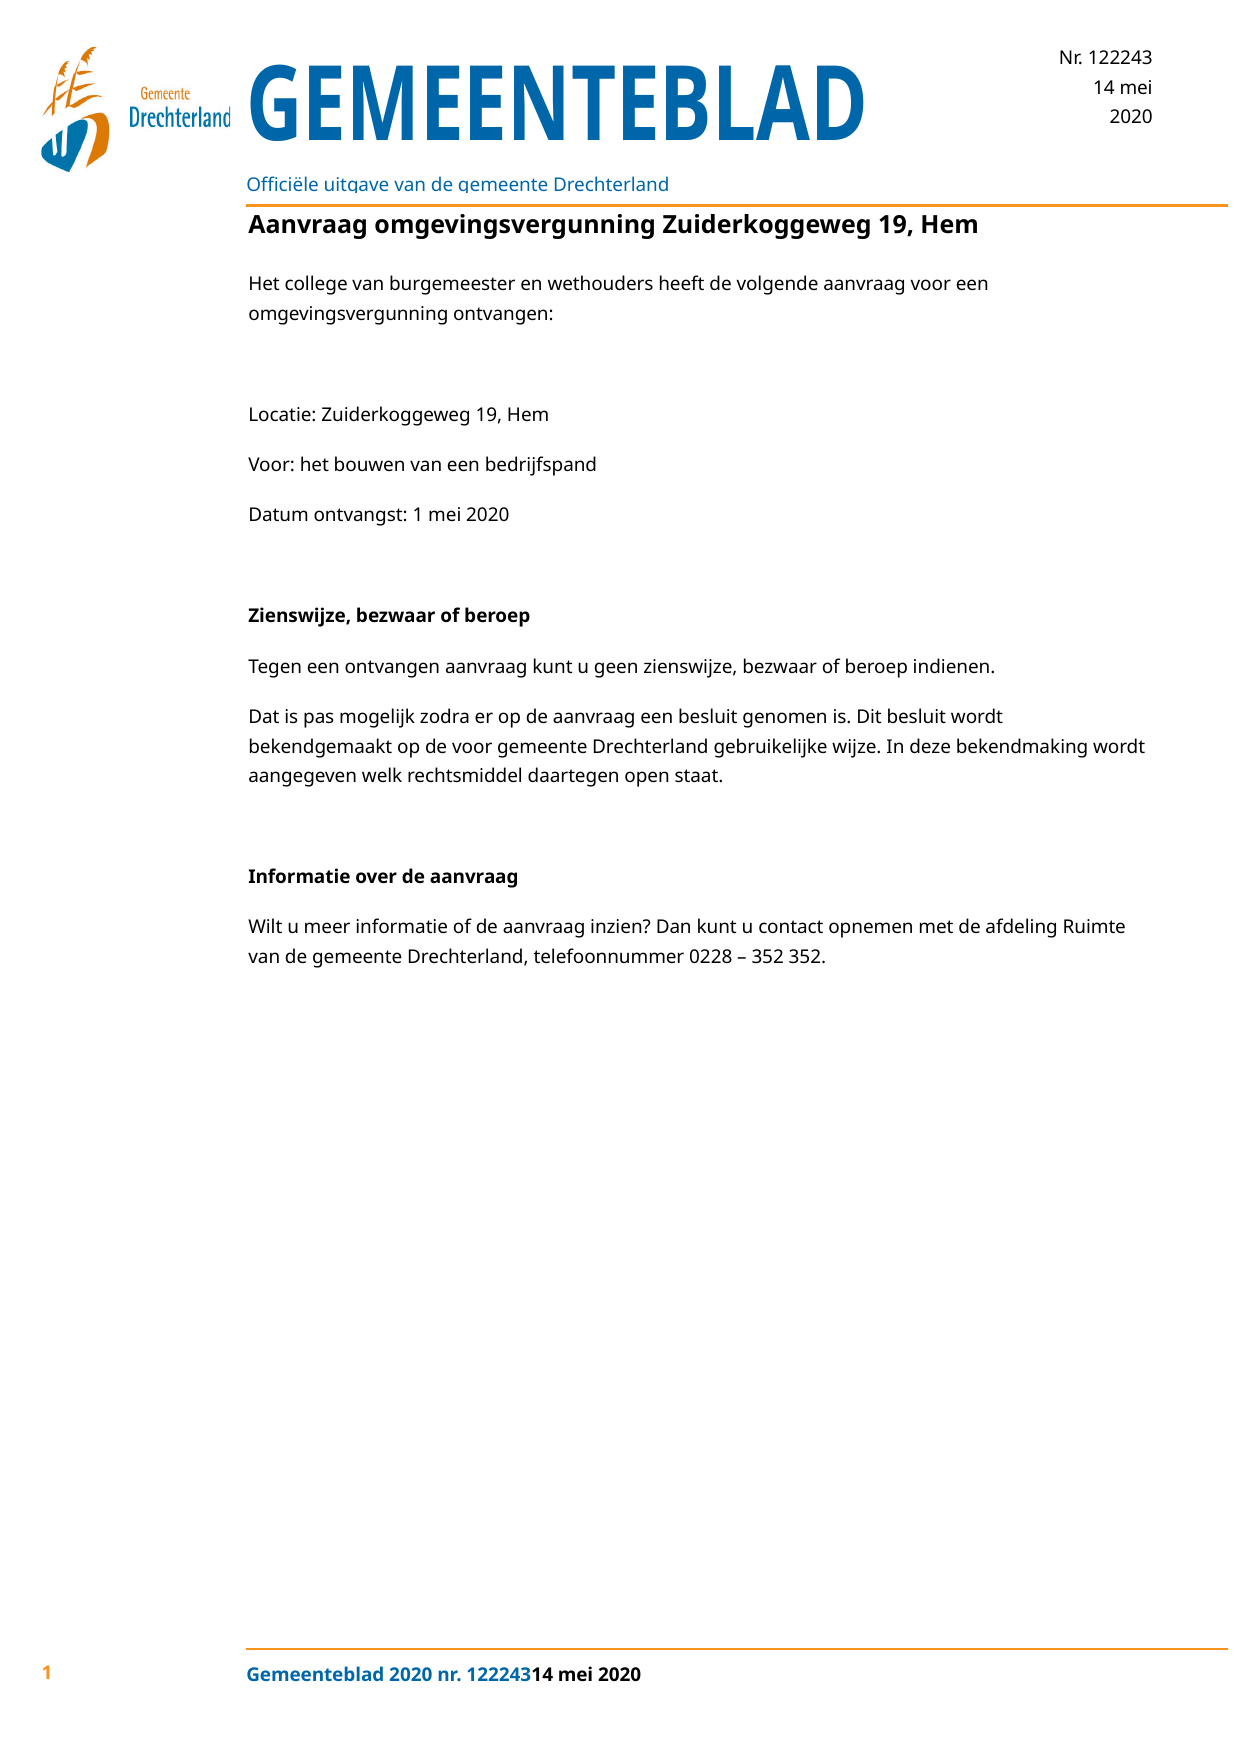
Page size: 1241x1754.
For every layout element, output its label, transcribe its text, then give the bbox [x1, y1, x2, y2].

text Het college van burgemeester en wethouders heeft de volgende aanvraag voor een omgevingsvergunning ontvangen: [248, 270, 1152, 326]
text Voor: het bouwen van een bedrijfspand [248, 451, 1152, 477]
picture [41, 158, 64, 172]
text Dat is pas mogelijk zodra er op de aanvraag een besluit genomen is. Dit besluit wordt bekendgemaakt op de voor gemeente Drechterland gebruikelijke wijze. In deze bekendmaking wordt aangegeven welk rechtsmiddel daartegen open staat. [248, 703, 1152, 788]
text Aanvraag omgevingsvergunning Zuiderkoggeweg 19, Hem [248, 207, 1152, 241]
picture [226, 115, 231, 124]
text Zienswijze, bezwaar of beroep [248, 602, 1152, 628]
text Tegen een ontvangen aanvraag kunt u geen zienswijze, bezwaar of beroep indienen. [248, 653, 1152, 678]
picture [41, 47, 231, 172]
text Locatie: Zuiderkoggeweg 19, Hem [248, 401, 1152, 426]
text Datum ontvangst: 1 mei 2020 [248, 502, 1152, 527]
text Informatie over de aanvraag [248, 863, 1152, 889]
text Wilt u meer informatie of de aanvraag inzien? Dan kunt u contact opnemen met de afdeling Ruimte van de gemeente Drechterland, telefoonnummer 0228 – 352 352. [248, 914, 1152, 969]
